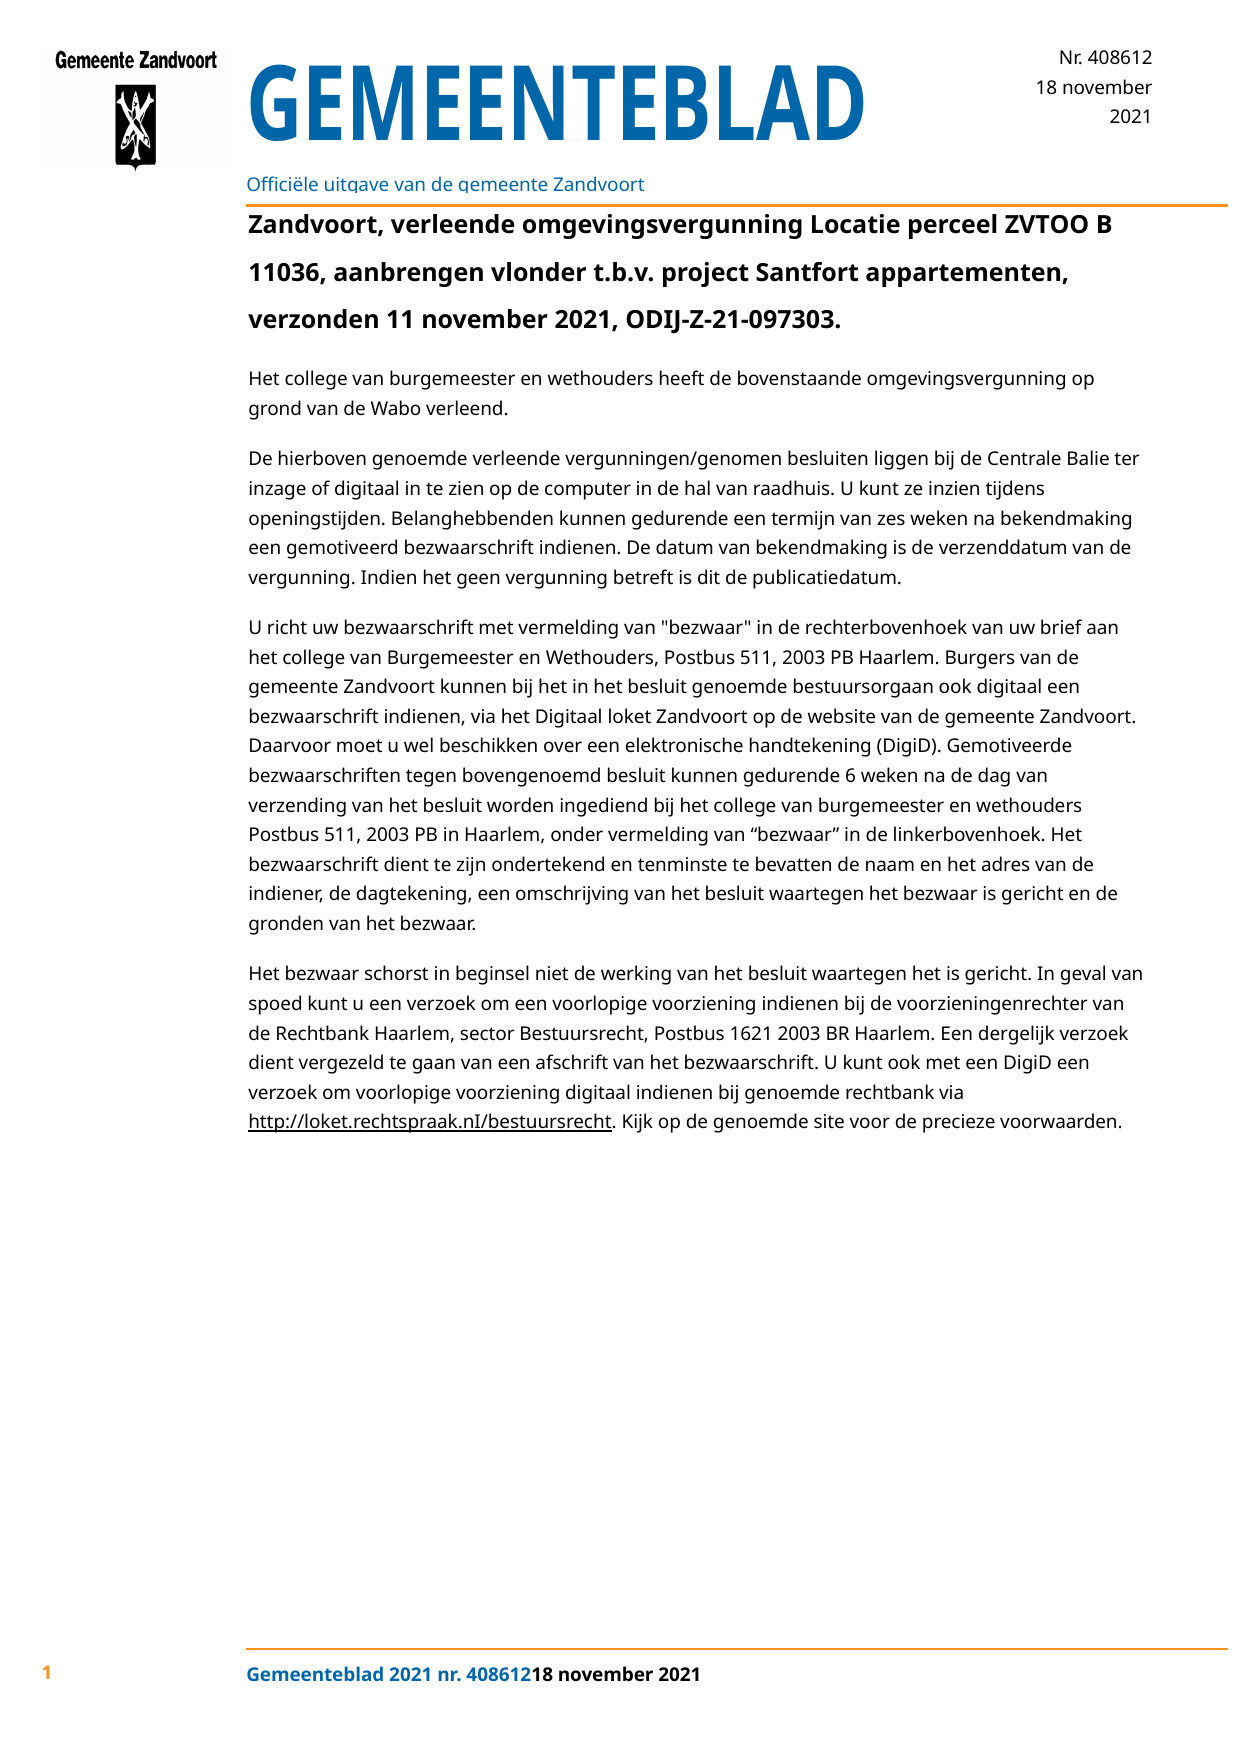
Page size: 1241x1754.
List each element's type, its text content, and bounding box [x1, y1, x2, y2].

text Het bezwaar schorst in beginsel niet de werking van het besluit waartegen het is gericht. In geval van spoed kunt u een verzoek om een voorlopige voorziening indienen bij de voorzieningenrechter van de Rechtbank Haarlem, sector Bestuursrecht, Postbus 1621 2003 BR Haarlem. Een dergelijk verzoek dient vergezeld te gaan van een afschrift van het bezwaarschrift. U kunt ook met een DigiD een verzoek om voorlopige voorziening digitaal indienen bij genoemde rechtbank via http://loket.rechtspraak.nI/bestuursrecht. Kijk op de genoemde site voor de precieze voorwaarden. [248, 961, 1152, 1134]
picture [41, 47, 231, 172]
text Het college van burgemeester en wethouders heeft de bovenstaande omgevingsvergunning op grond van de Wabo verleend. [248, 366, 1152, 421]
text U richt uw bezwaarschrift met vermelding van "bezwaar" in de rechterbovenhoek van uw brief aan het college van Burgemeester en Wethouders, Postbus 511, 2003 PB Haarlem. Burgers van de gemeente Zandvoort kunnen bij het in het besluit genoemde bestuursorgaan ook digitaal een bezwaarschrift indienen, via het Digitaal loket Zandvoort op de website van de gemeente Zandvoort. Daarvoor moet u wel beschikken over een elektronische handtekening (DigiD). Gemotiveerde bezwaarschriften tegen bovengenoemd besluit kunnen gedurende 6 weken na de dag van verzending van het besluit worden ingediend bij het college van burgemeester en wethouders Postbus 511, 2003 PB in Haarlem, onder vermelding van “bezwaar” in de linkerbovenhoek. Het bezwaarschrift dient te zijn ondertekend en tenminste te bevatten de naam en het adres van de indiener, de dagtekening, een omschrijving van het besluit waartegen het bezwaar is gericht en de gronden van het bezwaar. [248, 614, 1152, 936]
text Zandvoort, verleende omgevingsvergunning Locatie perceel ZVTOO B 11036, aanbrengen vlonder t.b.v. project Santfort appartementen, verzonden 11 november 2021, ODIJ-Z-21-097303. [248, 207, 1152, 336]
text De hierboven genoemde verleende vergunningen/genomen besluiten liggen bij de Centrale Balie ter inzage of digitaal in te zien op de computer in de hal van raadhuis. U kunt ze inzien tijdens openingstijden. Belanghebbenden kunnen gedurende een termijn van zes weken na bekendmaking een gemotiveerd bezwaarschrift indienen. De datum van bekendmaking is de verzenddatum van de vergunning. Indien het geen vergunning betreft is dit de publicatiedatum. [248, 446, 1152, 589]
